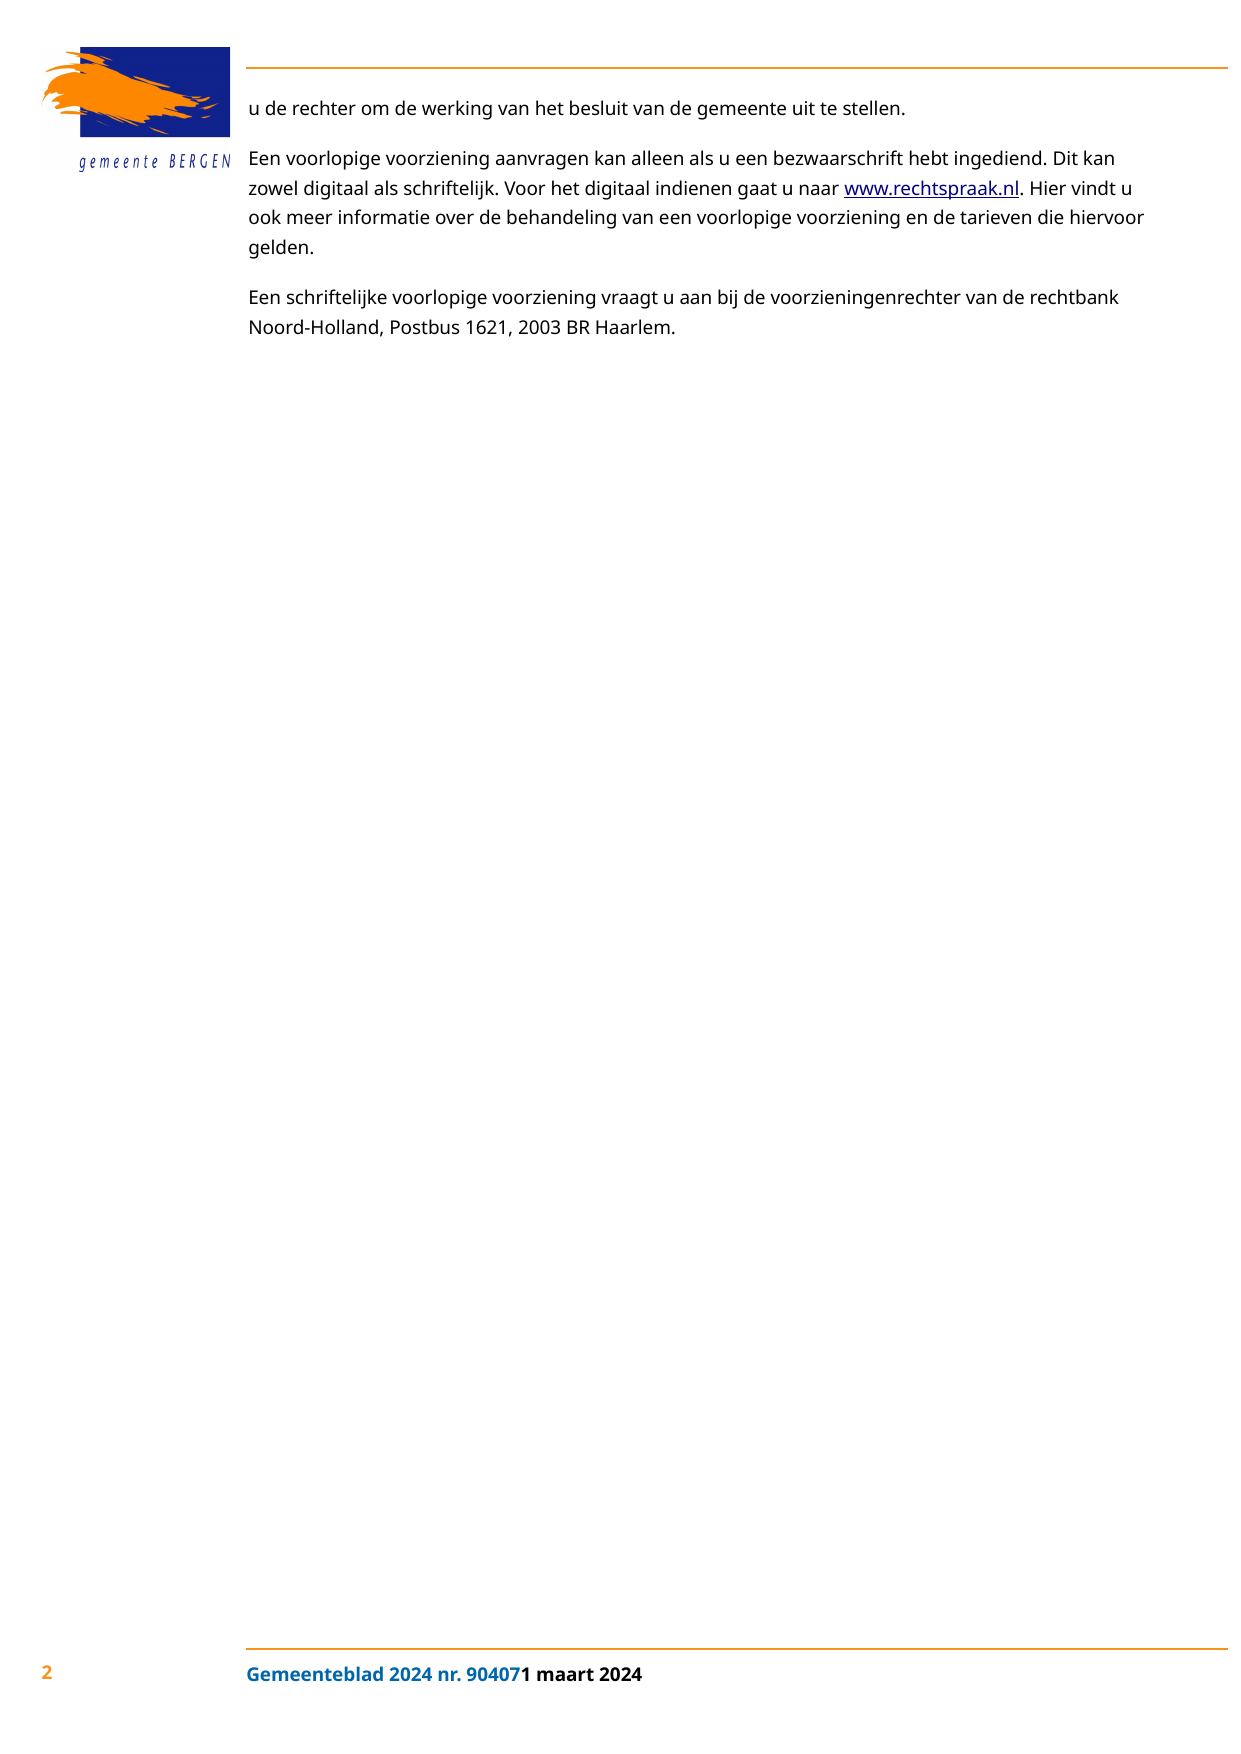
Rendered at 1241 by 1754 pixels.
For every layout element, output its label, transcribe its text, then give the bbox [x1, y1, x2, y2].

text Een voorlopige voorziening aanvragen kan alleen als u een bezwaarschrift hebt ingediend. Dit kan zowel digitaal als schriftelijk. Voor het digitaal indienen gaat u naar www.rechtspraak.nl. Hier vindt u ook meer informatie over de behandeling van een voorlopige voorziening en de tarieven die hiervoor gelden. [248, 145, 1152, 260]
text Een schriftelijke voorlopige voorziening vraagt u aan bij de voorzieningenrechter van de rechtbank Noord-Holland, Postbus 1621, 2003 BR Haarlem. [248, 284, 1152, 340]
picture [41, 47, 231, 172]
text u de rechter om de werking van het besluit van de gemeente uit te stellen. [248, 95, 1152, 121]
